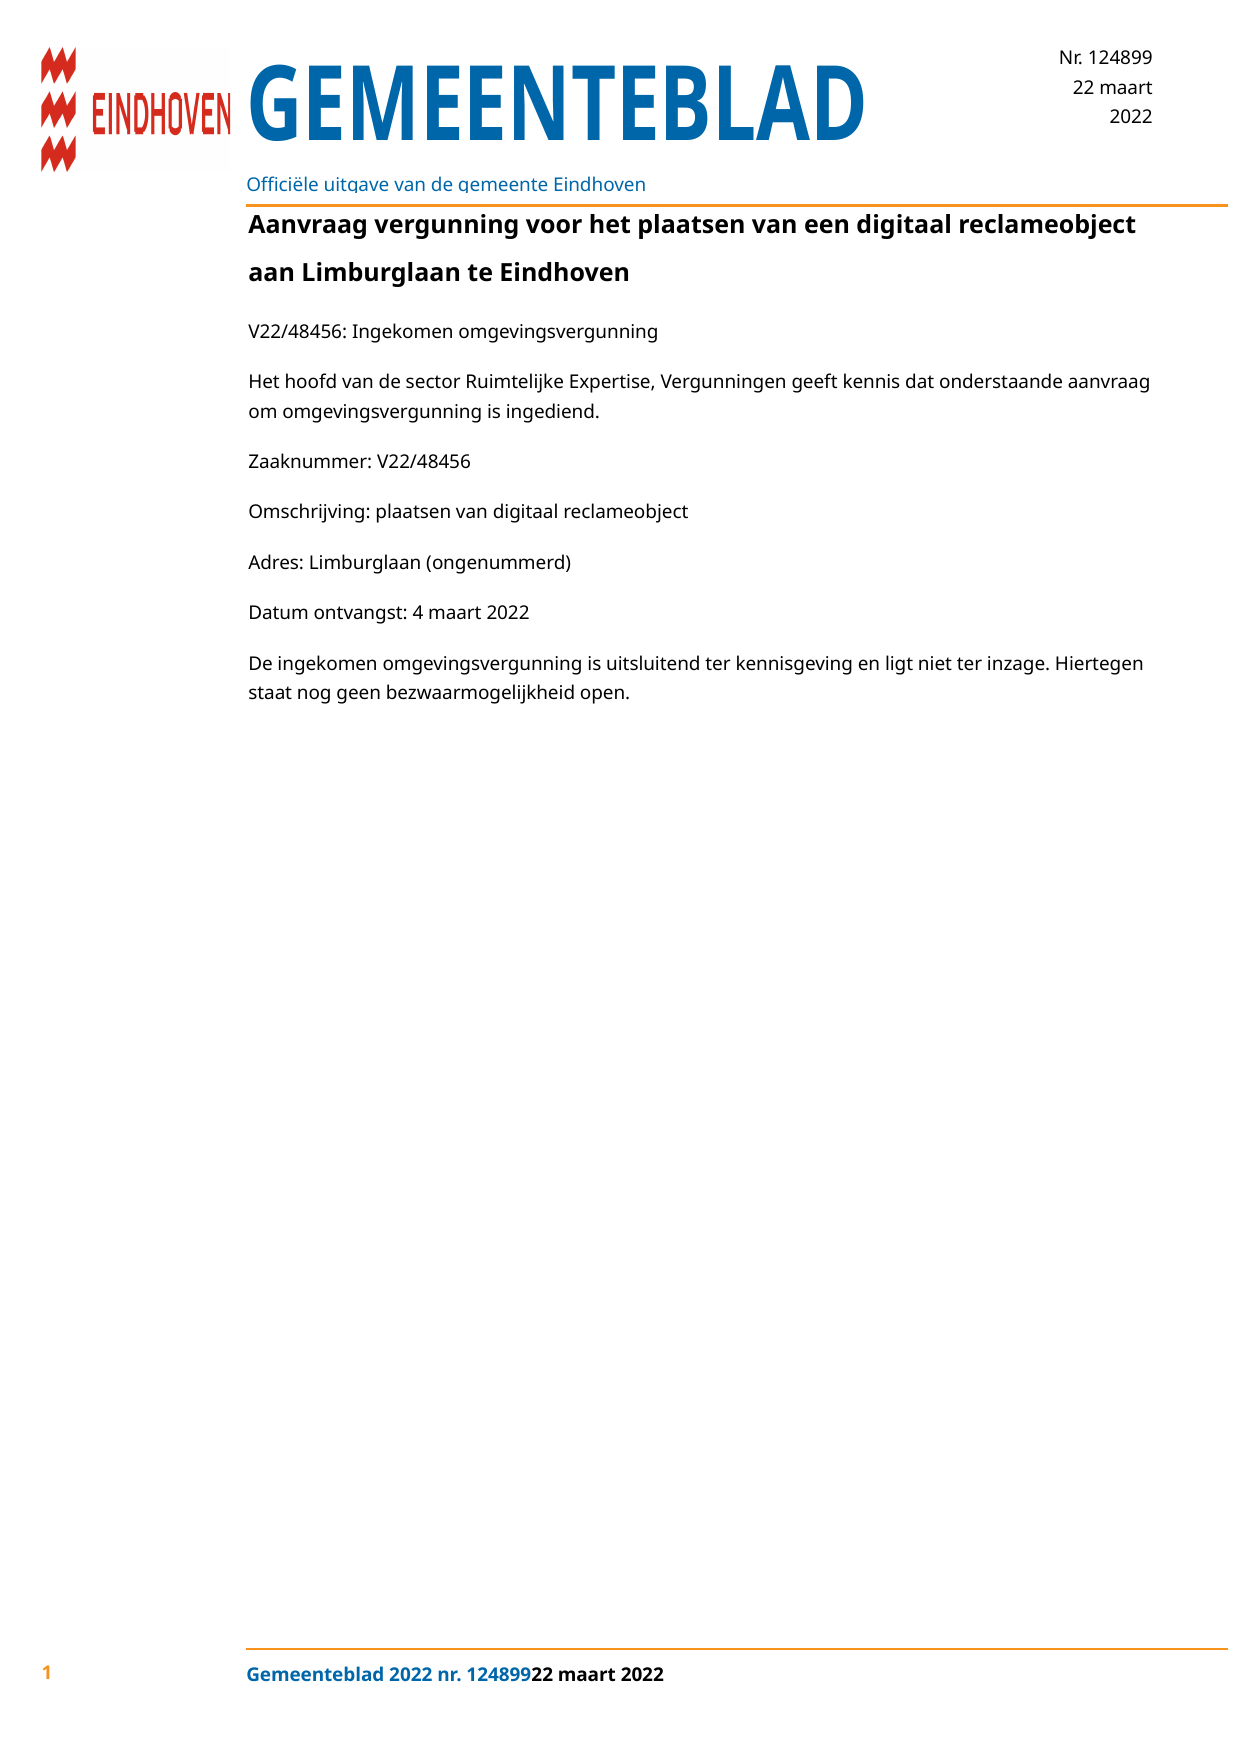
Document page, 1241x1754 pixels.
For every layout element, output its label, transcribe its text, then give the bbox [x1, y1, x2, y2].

text Adres: Limburglaan (ongenummerd) [248, 549, 1152, 575]
text Aanvraag vergunning voor het plaatsen van een digitaal reclameobject aan Limburglaan te Eindhoven [248, 207, 1152, 288]
text Het hoofd van de sector Ruimtelijke Expertise, Vergunningen geeft kennis dat onderstaande aanvraag om omgevingsvergunning is ingediend. [248, 368, 1152, 424]
picture [41, 47, 231, 172]
text Zaaknummer: V22/48456 [248, 448, 1152, 474]
text Datum ontvangst: 4 maart 2022 [248, 599, 1152, 625]
text De ingekomen omgevingsvergunning is uitsluitend ter kennisgeving en ligt niet ter inzage. Hiertegen staat nog geen bezwaarmogelijkheid open. [248, 650, 1152, 705]
text V22/48456: Ingekomen omgevingsvergunning [248, 318, 1152, 344]
text Omschrijving: plaatsen van digitaal reclameobject [248, 499, 1152, 524]
